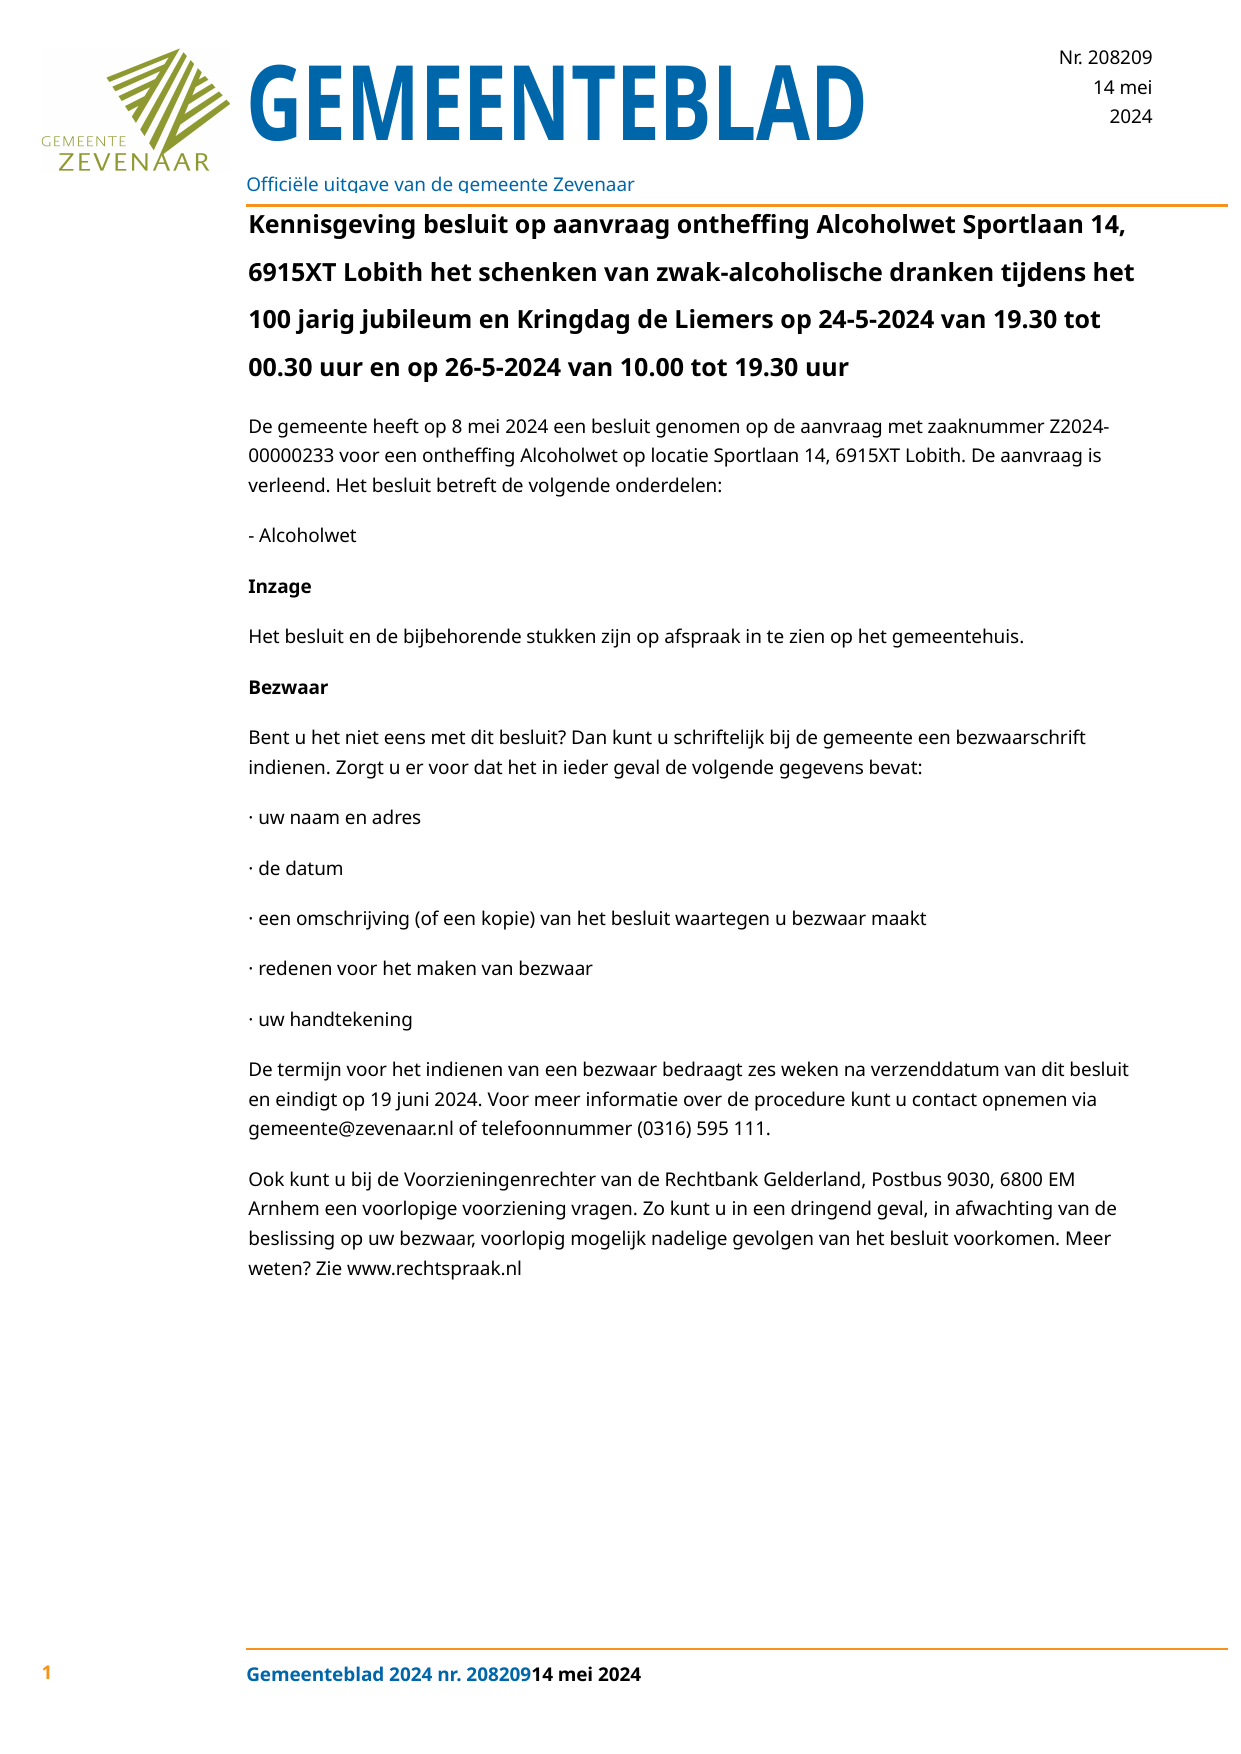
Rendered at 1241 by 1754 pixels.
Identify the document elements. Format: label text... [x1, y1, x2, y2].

text De termijn voor het indienen van een bezwaar bedraagt zes weken na verzenddatum van dit besluit en eindigt op 19 juni 2024. Voor meer informatie over de procedure kunt u contact opnemen via gemeente@zevenaar.nl of telefoonnummer (0316) 595 111. [248, 1056, 1152, 1141]
text · redenen voor het maken van bezwaar [248, 956, 1152, 981]
text · een omschrijving (of een kopie) van het besluit waartegen u bezwaar maakt [248, 905, 1152, 931]
text - Alcoholwet [248, 523, 1152, 548]
text Kennisgeving besluit op aanvraag ontheffing Alcoholwet Sportlaan 14, 6915XT Lobith het schenken van zwak-alcoholische dranken tijdens het 100 jarig jubileum en Kringdag de Liemers op 24-5-2024 van 19.30 tot 00.30 uur en op 26-5-2024 van 10.00 tot 19.30 uur [248, 207, 1152, 384]
text · uw handtekening [248, 1006, 1152, 1032]
text De gemeente heeft op 8 mei 2024 een besluit genomen op de aanvraag met zaaknummer Z2024-00000233 voor een ontheffing Alcoholwet op locatie Sportlaan 14, 6915XT Lobith. De aanvraag is verleend. Het besluit betreft de volgende onderdelen: [248, 413, 1152, 498]
text · uw naam en adres [248, 804, 1152, 830]
picture [41, 47, 231, 172]
text Bent u het niet eens met dit besluit? Dan kunt u schriftelijk bij de gemeente een bezwaarschrift indienen. Zorgt u er voor dat het in ieder geval de volgende gegevens bevat: [248, 724, 1152, 780]
text Het besluit en de bijbehorende stukken zijn op afspraak in te zien op het gemeentehuis. [248, 623, 1152, 649]
text Bezwaar [248, 674, 1152, 700]
text Ook kunt u bij de Voorzieningenrechter van de Rechtbank Gelderland, Postbus 9030, 6800 EM Arnhem een voorlopige voorziening vragen. Zo kunt u in een dringend geval, in afwachting van de beslissing op uw bezwaar, voorlopig mogelijk nadelige gevolgen van het besluit voorkomen. Meer weten? Zie www.rechtspraak.nl [248, 1166, 1152, 1281]
text Inzage [248, 573, 1152, 599]
text · de datum [248, 855, 1152, 881]
